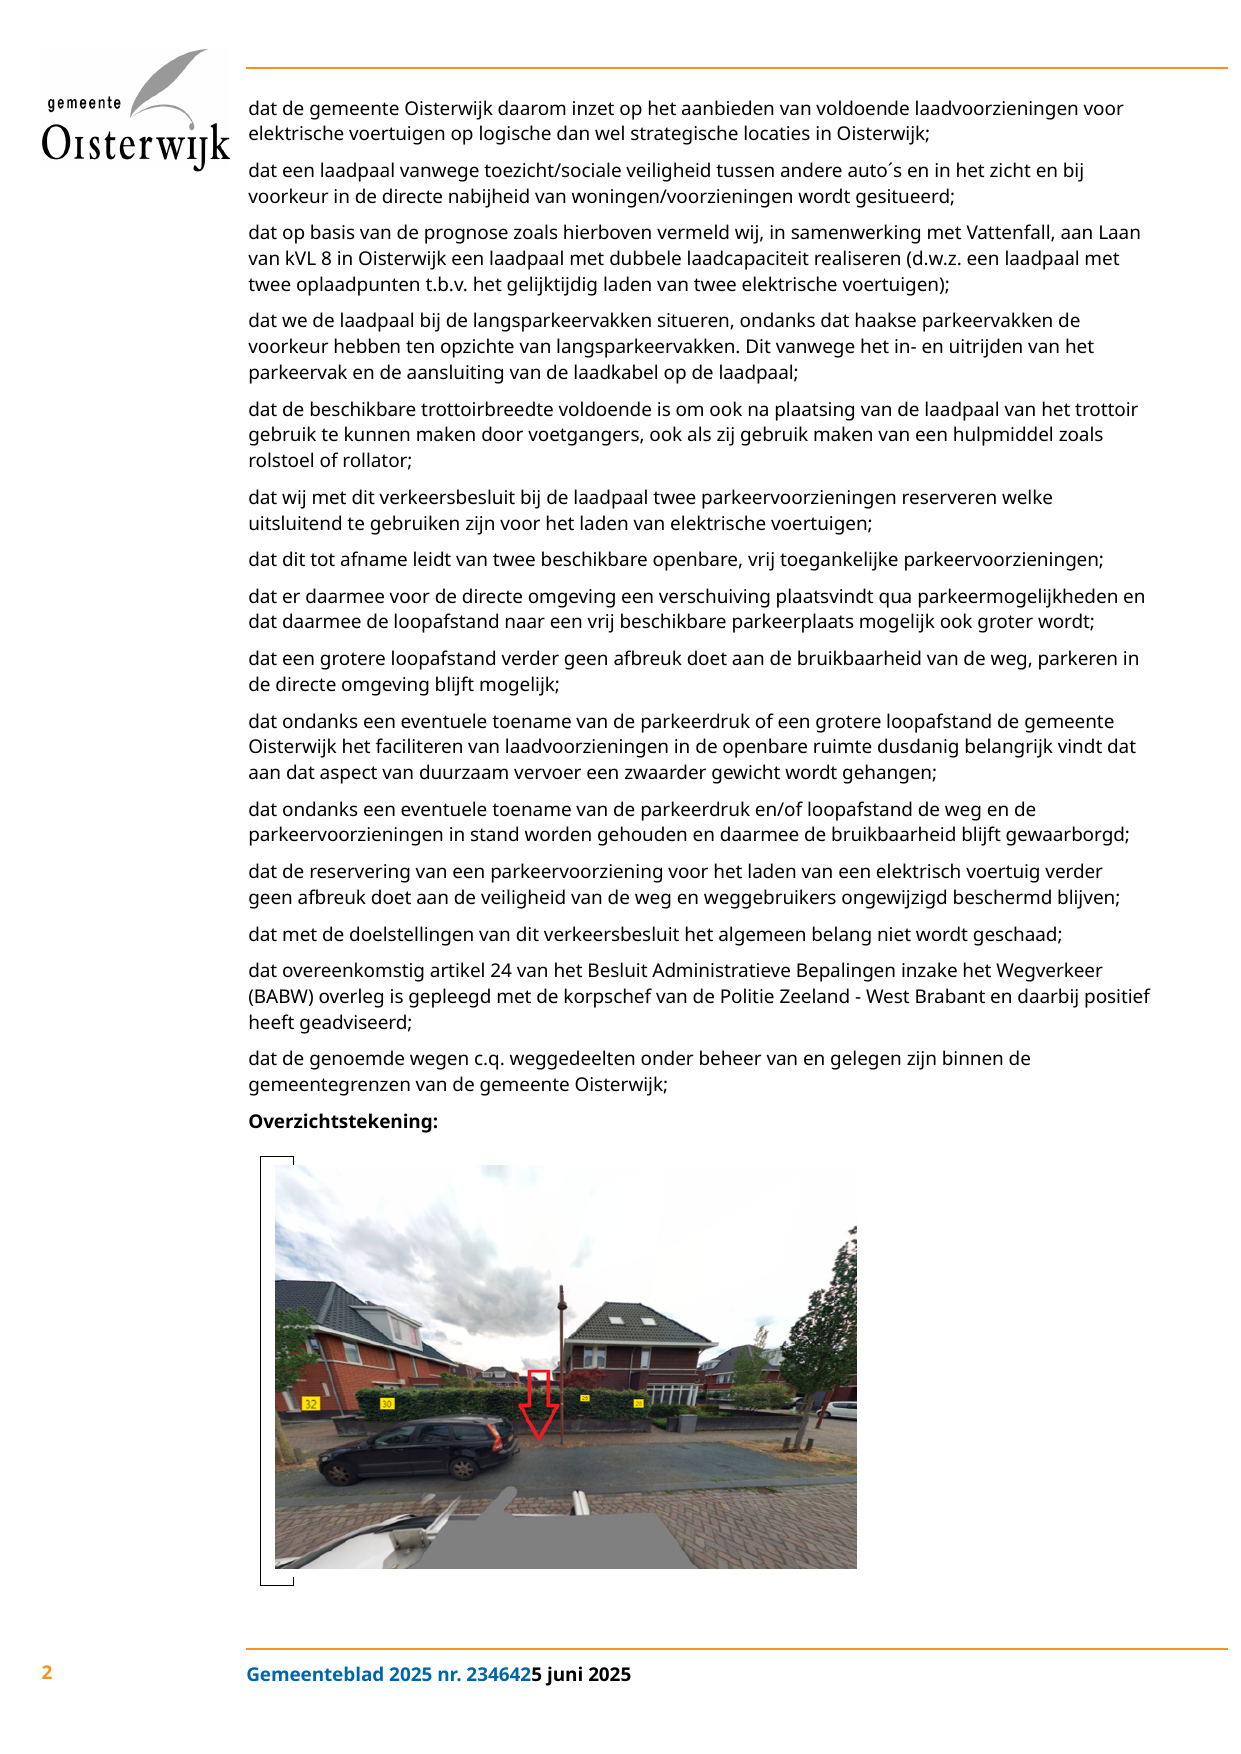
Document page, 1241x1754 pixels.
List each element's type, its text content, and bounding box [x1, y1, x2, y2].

text dat de reservering van een parkeervoorziening voor het laden van een elektrisch voertuig verder geen afbreuk doet aan de veiligheid van de weg en weggebruikers ongewijzigd beschermd blijven; [248, 858, 1152, 910]
text Overzichtstekening: [248, 1108, 1152, 1134]
text dat met de doelstellingen van dit verkeersbesluit het algemeen belang niet wordt geschaad; [248, 921, 1152, 946]
text dat ondanks een eventuele toename van de parkeerdruk of een grotere loopafstand de gemeente Oisterwijk het faciliteren van laadvoorzieningen in de openbare ruimte dusdanig belangrijk vindt dat aan dat aspect van duurzaam vervoer een zwaarder gewicht wordt gehangen; [248, 708, 1152, 785]
text dat de beschikbare trottoirbreedte voldoende is om ook na plaatsing van de laadpaal van het trottoir gebruik te kunnen maken door voetgangers, ook als zij gebruik maken van een hulpmiddel zoals rolstoel of rollator; [248, 396, 1152, 473]
text dat er daarmee voor de directe omgeving een verschuiving plaatsvindt qua parkeermogelijkheden en dat daarmee de loopafstand naar een vrij beschikbare parkeerplaats mogelijk ook groter wordt; [248, 583, 1152, 634]
text dat overeenkomstig artikel 24 van het Besluit Administratieve Bepalingen inzake het Wegverkeer (BABW) overleg is gepleegd met de korpschef van de Politie Zeeland - West Brabant en daarbij positief heeft geadviseerd; [248, 957, 1152, 1034]
text dat we de laadpaal bij de langsparkeervakken situeren, ondanks dat haakse parkeervakken de voorkeur hebben ten opzichte van langsparkeervakken. Dit vanwege het in- en uitrijden van het parkeervak en de aansluiting van de laadkabel op de laadpaal; [248, 308, 1152, 385]
text dat op basis van de prognose zoals hierboven vermeld wij, in samenwerking met Vattenfall, aan Laan van kVL 8 in Oisterwijk een laadpaal met dubbele laadcapaciteit realiseren (d.w.z. een laadpaal met twee oplaadpunten t.b.v. het gelijktijdig laden van twee elektrische voertuigen); [248, 219, 1152, 297]
text dat de genoemde wegen c.q. weggedeelten onder beheer van en gelegen zijn binnen de gemeentegrenzen van de gemeente Oisterwijk; [248, 1046, 1152, 1097]
picture [268, 1165, 860, 1577]
text dat ondanks een eventuele toename van de parkeerdruk en/of loopafstand de weg en de parkeervoorzieningen in stand worden gehouden en daarmee de bruikbaarheid blijft gewaarborgd; [248, 796, 1152, 847]
text dat een grotere loopafstand verder geen afbreuk doet aan de bruikbaarheid van de weg, parkeren in de directe omgeving blijft mogelijk; [248, 645, 1152, 697]
text dat wij met dit verkeersbesluit bij de laadpaal twee parkeervoorzieningen reserveren welke uitsluitend te gebruiken zijn voor het laden van elektrische voertuigen; [248, 484, 1152, 535]
text dat een laadpaal vanwege toezicht/sociale veiligheid tussen andere auto´s en in het zicht en bij voorkeur in de directe nabijheid van woningen/voorzieningen wordt gesitueerd; [248, 157, 1152, 209]
picture [41, 47, 231, 172]
text dat de gemeente Oisterwijk daarom inzet op het aanbieden van voldoende laadvoorzieningen voor elektrische voertuigen op logische dan wel strategische locaties in Oisterwijk; [248, 95, 1152, 146]
text dat dit tot afname leidt van twee beschikbare openbare, vrij toegankelijke parkeervoorzieningen; [248, 546, 1152, 572]
